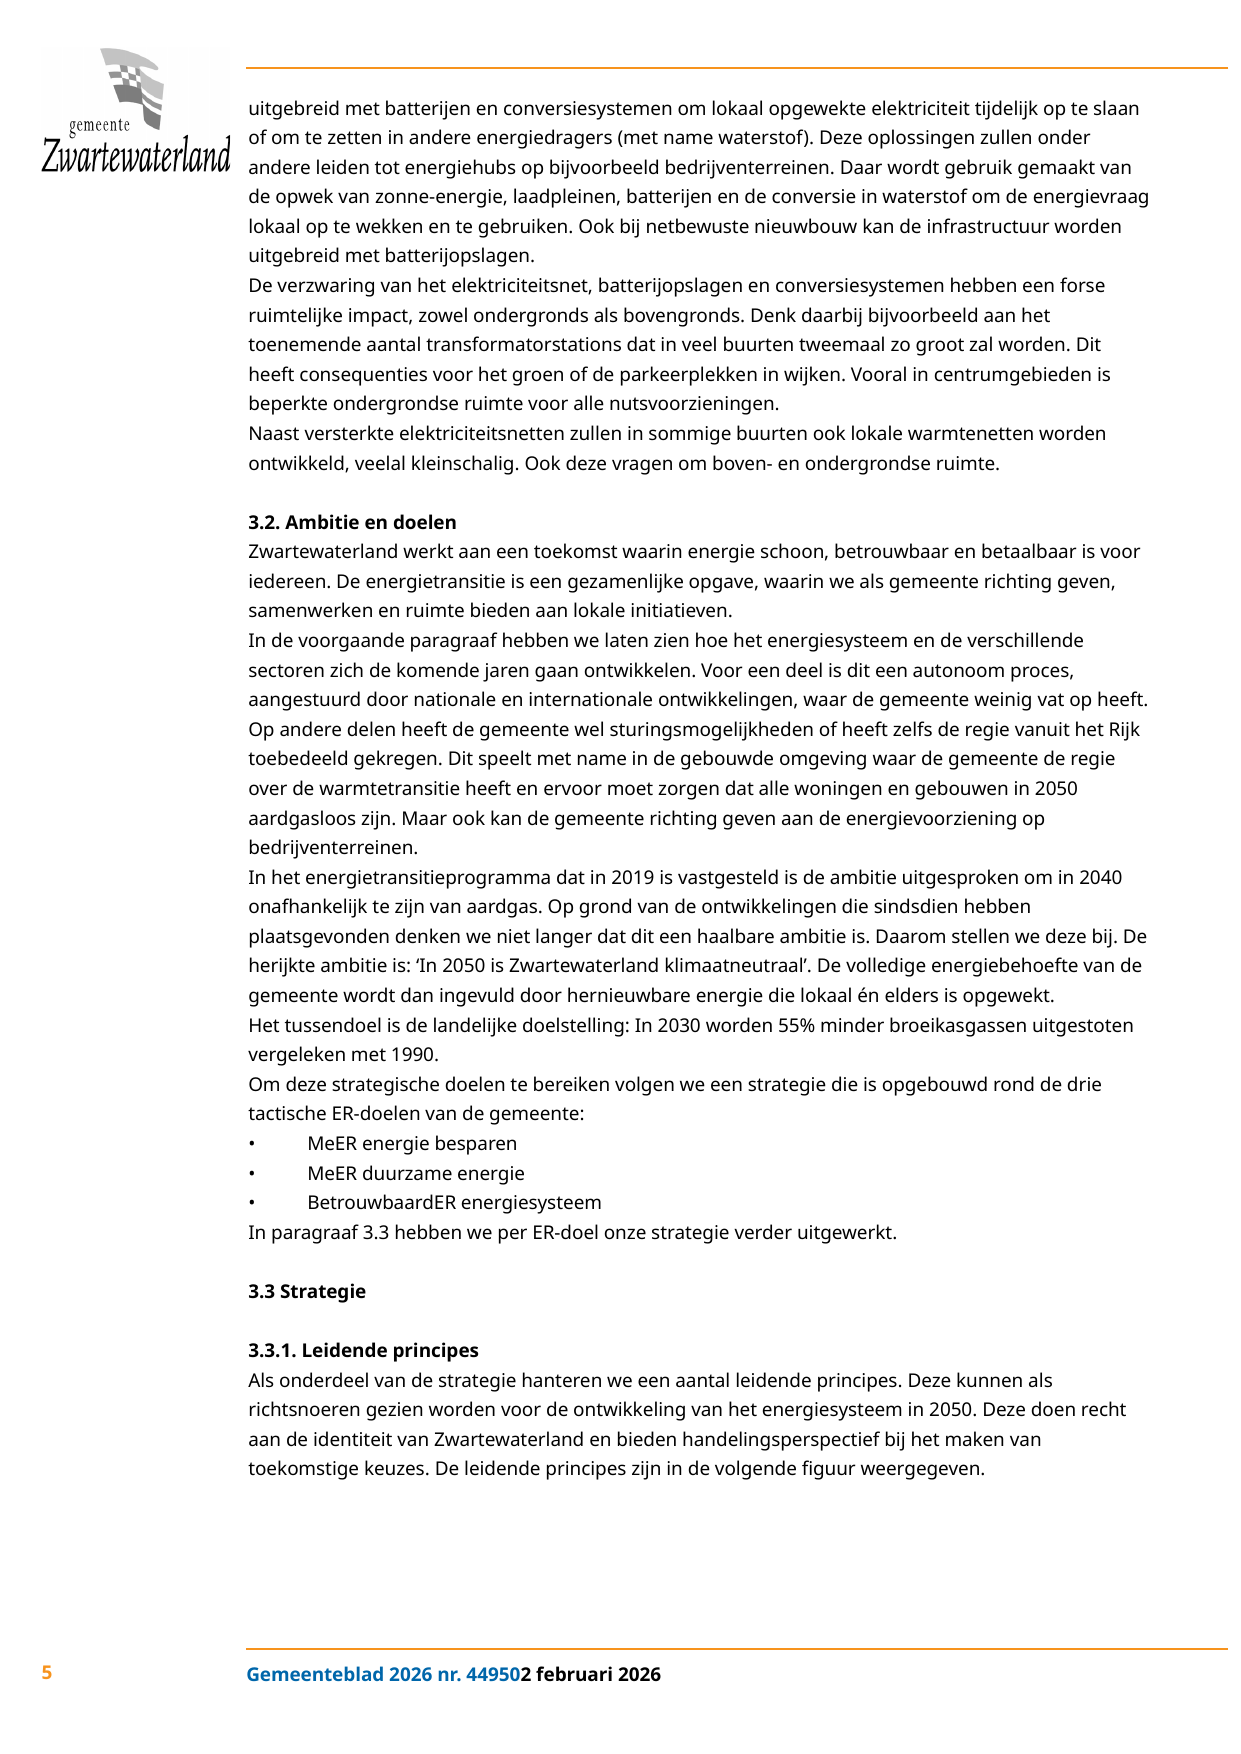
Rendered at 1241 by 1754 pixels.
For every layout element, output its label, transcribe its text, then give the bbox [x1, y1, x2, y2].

text In het energietransitieprogramma dat in 2019 is vastgesteld is de ambitie uitgesproken om in 2040 onafhankelijk te zijn van aardgas. Op grond van de ontwikkelingen die sindsdien hebben plaatsgevonden denken we niet langer dat dit een haalbare ambitie is. Daarom stellen we deze bij. De herijkte ambitie is: ‘In 2050 is Zwartewaterland klimaatneutraal’. De volledige energiebehoefte van de gemeente wordt dan ingevuld door hernieuwbare energie die lokaal én elders is opgewekt. [248, 864, 1152, 1008]
text Het tussendoel is de landelijke doelstelling: In 2030 worden 55% minder broeikasgassen uitgestoten vergeleken met 1990. [248, 1012, 1152, 1067]
list MeER duurzame energie [248, 1160, 1152, 1186]
text 3.2. Ambitie en doelen [248, 509, 1152, 535]
text In de voorgaande paragraaf hebben we laten zien hoe het energiesysteem en de verschillende sectoren zich de komende jaren gaan ontwikkelen. Voor een deel is dit een autonoom proces, aangestuurd door nationale en internationale ontwikkelingen, waar de gemeente weinig vat op heeft. Op andere delen heeft de gemeente wel sturingsmogelijkheden of heeft zelfs de regie vanuit het Rijk toebedeeld gekregen. Dit speelt met name in de gebouwde omgeving waar de gemeente de regie over de warmtetransitie heeft en ervoor moet zorgen dat alle woningen en gebouwen in 2050 aardgasloos zijn. Maar ook kan de gemeente richting geven aan de energievoorziening op bedrijventerreinen. [248, 627, 1152, 860]
list BetrouwbaardER energiesysteem [248, 1189, 1152, 1215]
text 3.3 Strategie [248, 1278, 1152, 1304]
text Om deze strategische doelen te bereiken volgen we een strategie die is opgebouwd rond de drie tactische ER-doelen van de gemeente: [248, 1071, 1152, 1126]
text In paragraaf 3.3 hebben we per ER-doel onze strategie verder uitgewerkt. [248, 1219, 1152, 1245]
text De verzwaring van het elektriciteitsnet, batterijopslagen en conversiesystemen hebben een forse ruimtelijke impact, zowel ondergronds als bovengronds. Denk daarbij bijvoorbeeld aan het toenemende aantal transformatorstations dat in veel buurten tweemaal zo groot zal worden. Dit heeft consequenties voor het groen of de parkeerplekken in wijken. Vooral in centrumgebieden is beperkte ondergrondse ruimte voor alle nutsvoorzieningen. [248, 272, 1152, 416]
text uitgebreid met batterijen en conversiesystemen om lokaal opgewekte elektriciteit tijdelijk op te slaan of om te zetten in andere energiedragers (met name waterstof). Deze oplossingen zullen onder andere leiden tot energiehubs op bijvoorbeeld bedrijventerreinen. Daar wordt gebruik gemaakt van de opwek van zonne-energie, laadpleinen, batterijen en de conversie in waterstof om de energievraag lokaal op te wekken en te gebruiken. Ook bij netbewuste nieuwbouw kan de infrastructuur worden uitgebreid met batterijopslagen. [248, 95, 1152, 268]
picture [41, 47, 231, 172]
text 3.3.1. Leidende principes [248, 1337, 1152, 1363]
text Zwartewaterland werkt aan een toekomst waarin energie schoon, betrouwbaar en betaalbaar is voor iedereen. De energietransitie is een gezamenlijke opgave, waarin we als gemeente richting geven, samenwerken en ruimte bieden aan lokale initiatieven. [248, 538, 1152, 623]
text Naast versterkte elektriciteitsnetten zullen in sommige buurten ook lokale warmtenetten worden ontwikkeld, veelal kleinschalig. Ook deze vragen om boven- en ondergrondse ruimte. [248, 420, 1152, 476]
text Als onderdeel van de strategie hanteren we een aantal leidende principes. Deze kunnen als richtsnoeren gezien worden voor de ontwikkeling van het energiesysteem in 2050. Deze doen recht aan de identiteit van Zwartewaterland en bieden handelingsperspectief bij het maken van toekomstige keuzes. De leidende principes zijn in de volgende figuur weergegeven. [248, 1367, 1152, 1481]
list MeER energie besparen [248, 1130, 1152, 1156]
